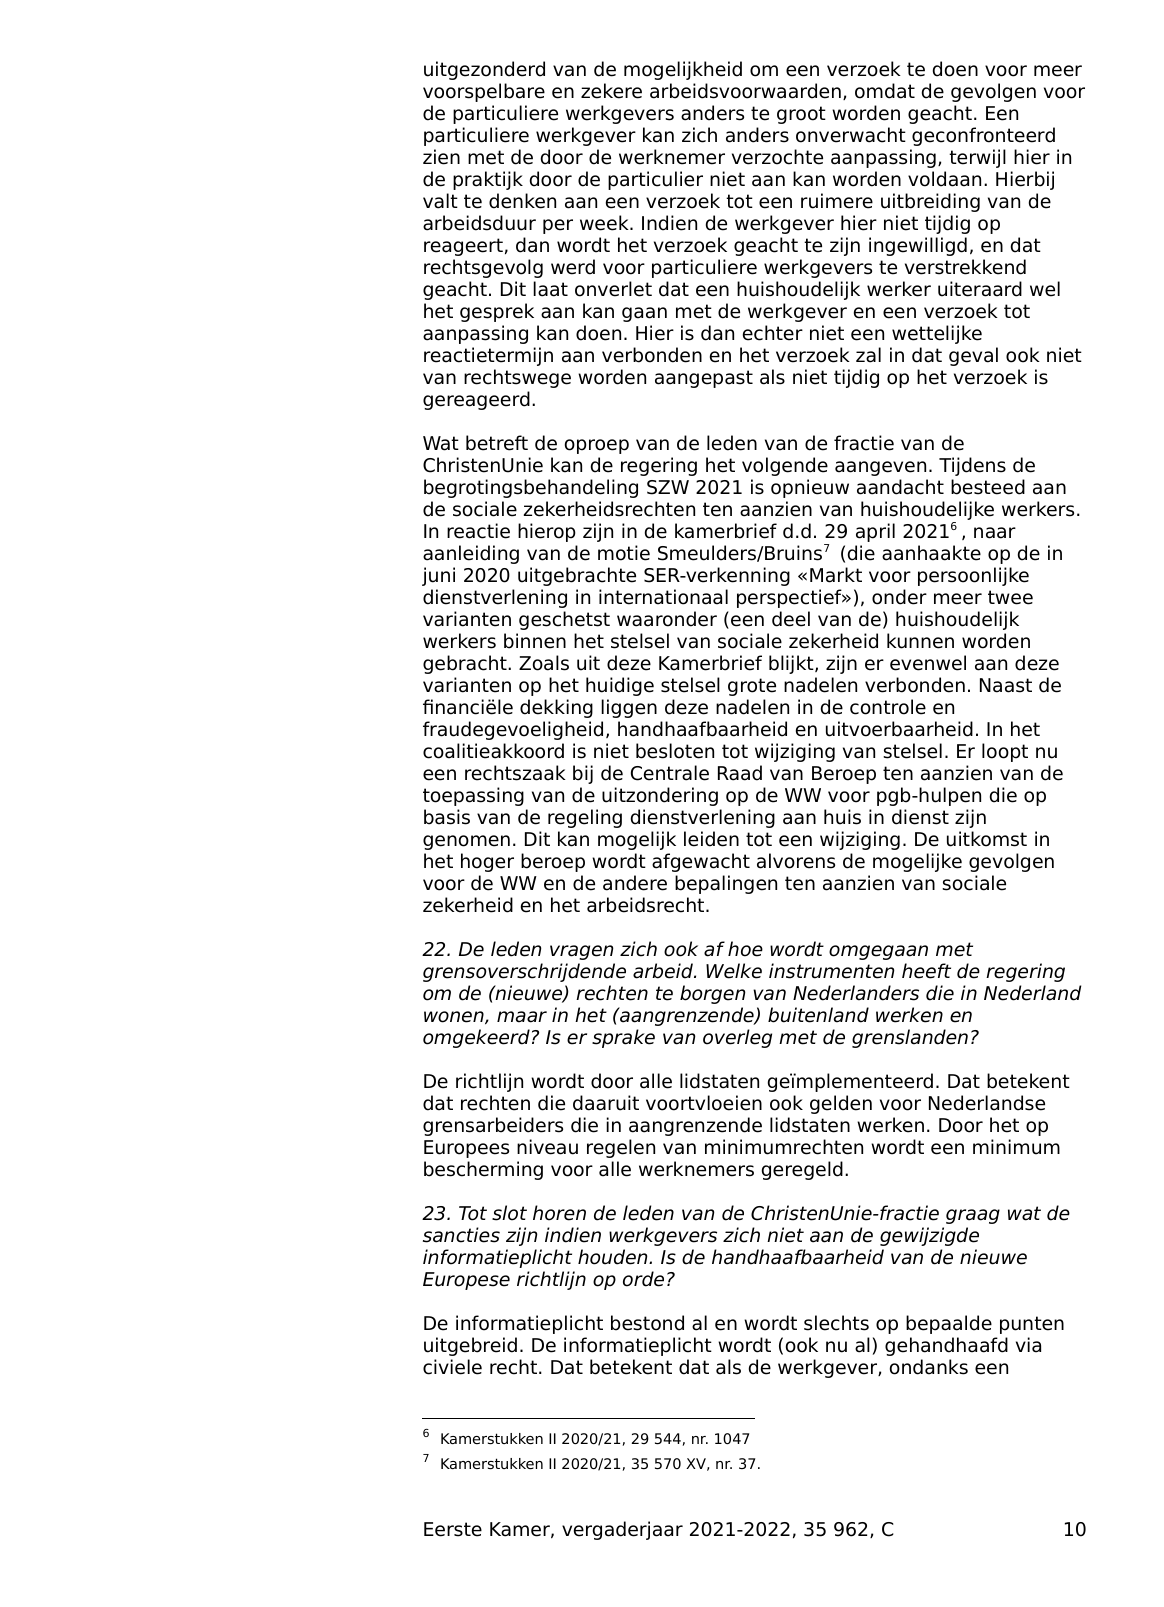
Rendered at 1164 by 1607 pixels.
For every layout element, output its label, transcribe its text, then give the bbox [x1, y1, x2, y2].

text 22. De leden vragen zich ook af hoe wordt omgegaan met grensoverschrijdende arbeid. Welke instrumenten heeft de regering om de (nieuwe) rechten te borgen van Nederlanders die in Nederland wonen, maar in het (aangrenzende) buitenland werken en omgekeerd? Is er sprake van overleg met de grenslanden? [422, 939, 1087, 1048]
text Kamerstukken II 2020/21, 29 544, nr. 1047 [422, 1427, 1087, 1449]
text Kamerstukken II 2020/21, 35 570 XV, nr. 37. [422, 1452, 1087, 1474]
text uitgezonderd van de mogelijkheid om een verzoek te doen voor meer voorspelbare en zekere arbeidsvoorwaarden, omdat de gevolgen voor de particuliere werkgevers anders te groot worden geacht. Een particuliere werkgever kan zich anders onverwacht geconfronteerd zien met de door de werknemer verzochte aanpassing, terwijl hier in de praktijk door de particulier niet aan kan worden voldaan. Hierbij valt te denken aan een verzoek tot een ruimere uitbreiding van de arbeidsduur per week. Indien de werkgever hier niet tijdig op reageert, dan wordt het verzoek geacht te zijn ingewilligd, en dat rechtsgevolg werd voor particuliere werkgevers te verstrekkend geacht. Dit laat onverlet dat een huishoudelijk werker uiteraard wel het gesprek aan kan gaan met de werkgever en een verzoek tot aanpassing kan doen. Hier is dan echter niet een wettelijke reactietermijn aan verbonden en het verzoek zal in dat geval ook niet van rechtswege worden aangepast als niet tijdig op het verzoek is gereageerd. [422, 59, 1087, 411]
text Wat betreft de oproep van de leden van de fractie van de ChristenUnie kan de regering het volgende aangeven. Tijdens de begrotingsbehandeling SZW 2021 is opnieuw aandacht besteed aan de sociale zekerheidsrechten ten aanzien van huishoudelijke werkers. In reactie hierop zijn in de kamerbrief d.d. 29 april 2021, naar aanleiding van de motie Smeulders/Bruins (die aanhaakte op de in juni 2020 uitgebrachte SER-verkenning «Markt voor persoonlijke dienstverlening in internationaal perspectief»), onder meer twee varianten geschetst waaronder (een deel van de) huishoudelijk werkers binnen het stelsel van sociale zekerheid kunnen worden gebracht. Zoals uit deze Kamerbrief blijkt, zijn er evenwel aan deze varianten op het huidige stelsel grote nadelen verbonden. Naast de financiële dekking liggen deze nadelen in de controle en fraudegevoeligheid, handhaafbaarheid en uitvoerbaarheid. In het coalitieakkoord is niet besloten tot wijziging van stelsel. Er loopt nu een rechtszaak bij de Centrale Raad van Beroep ten aanzien van de toepassing van de uitzondering op de WW voor pgb-hulpen die op basis van de regeling dienstverlening aan huis in dienst zijn genomen. Dit kan mogelijk leiden tot een wijziging. De uitkomst in het hoger beroep wordt afgewacht alvorens de mogelijke gevolgen voor de WW en de andere bepalingen ten aanzien van sociale zekerheid en het arbeidsrecht. [422, 433, 1087, 916]
text De richtlijn wordt door alle lidstaten geïmplementeerd. Dat betekent dat rechten die daaruit voortvloeien ook gelden voor Nederlandse grensarbeiders die in aangrenzende lidstaten werken. Door het op Europees niveau regelen van minimumrechten wordt een minimum bescherming voor alle werknemers geregeld. [422, 1071, 1087, 1181]
text 23. Tot slot horen de leden van de ChristenUnie-fractie graag wat de sancties zijn indien werkgevers zich niet aan de gewijzigde informatieplicht houden. Is de handhaafbaarheid van de nieuwe Europese richtlijn op orde? [422, 1203, 1087, 1291]
text De informatieplicht bestond al en wordt slechts op bepaalde punten uitgebreid. De informatieplicht wordt (ook nu al) gehandhaafd via civiele recht. Dat betekent dat als de werkgever, ondanks een [422, 1313, 1087, 1379]
